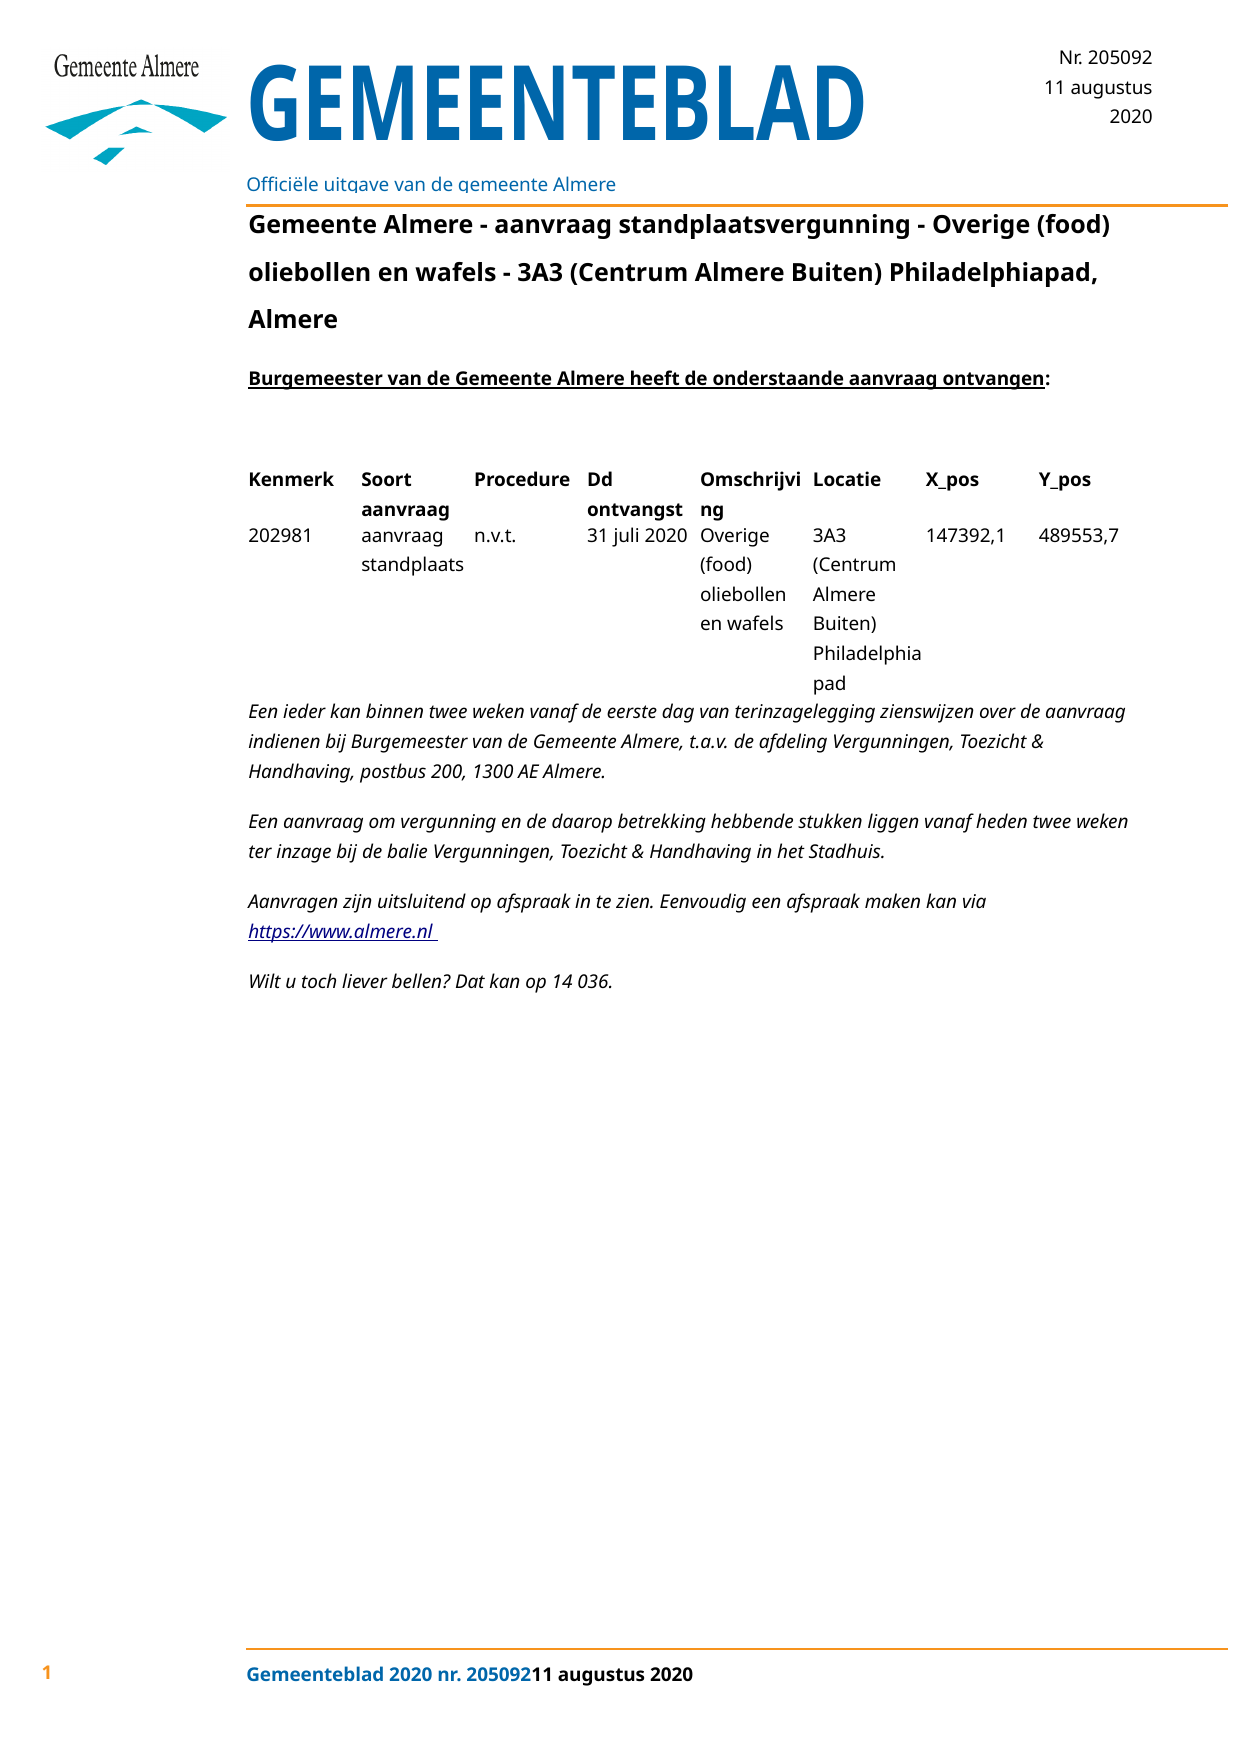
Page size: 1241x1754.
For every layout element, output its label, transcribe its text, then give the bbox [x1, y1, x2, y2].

table_cell 489553,7 [1039, 522, 1152, 695]
table_header Y_pos [1039, 466, 1152, 522]
table_cell 3A3 (Centrum Almere Buiten) Philadelphiapad [813, 522, 926, 695]
table_cell n.v.t. [474, 522, 587, 695]
text Aanvragen zijn uitsluitend op afspraak in te zien. Eenvoudig een afspraak maken kan via https://www.almere.nl [248, 888, 1152, 943]
table_header X_pos [926, 466, 1038, 522]
table_header Soort aanvraag [361, 466, 474, 522]
text Wilt u toch liever bellen? Dat kan op 14 036. [248, 968, 1152, 994]
picture [41, 47, 231, 172]
table_header Procedure [474, 466, 587, 522]
text Burgemeester van de Gemeente Almere heeft de onderstaande aanvraag ontvangen: [248, 366, 1152, 391]
table_header Dd ontvangst [587, 466, 700, 522]
table_cell 31 juli 2020 [587, 522, 700, 695]
table_cell 202981 [248, 522, 361, 695]
table_header Kenmerk [248, 466, 361, 522]
text Een ieder kan binnen twee weken vanaf de eerste dag van terinzagelegging zienswijzen over de aanvraag indienen bij Burgemeester van de Gemeente Almere, t.a.v. de afdeling Vergunningen, Toezicht & Handhaving, postbus 200, 1300 AE Almere. [248, 699, 1152, 783]
table_cell 147392,1 [926, 522, 1038, 695]
text Een aanvraag om vergunning en de daarop betrekking hebbende stukken liggen vanaf heden twee weken ter inzage bij de balie Vergunningen, Toezicht & Handhaving in het Stadhuis. [248, 808, 1152, 863]
table_header Omschrijving [700, 466, 813, 522]
table_header Locatie [813, 466, 926, 522]
table_cell aanvraag standplaats [361, 522, 474, 695]
table_cell Overige (food) oliebollen en wafels [700, 522, 813, 695]
text Gemeente Almere - aanvraag standplaatsvergunning - Overige (food) oliebollen en wafels - 3A3 (Centrum Almere Buiten) Philadelphiapad, Almere [248, 207, 1152, 336]
